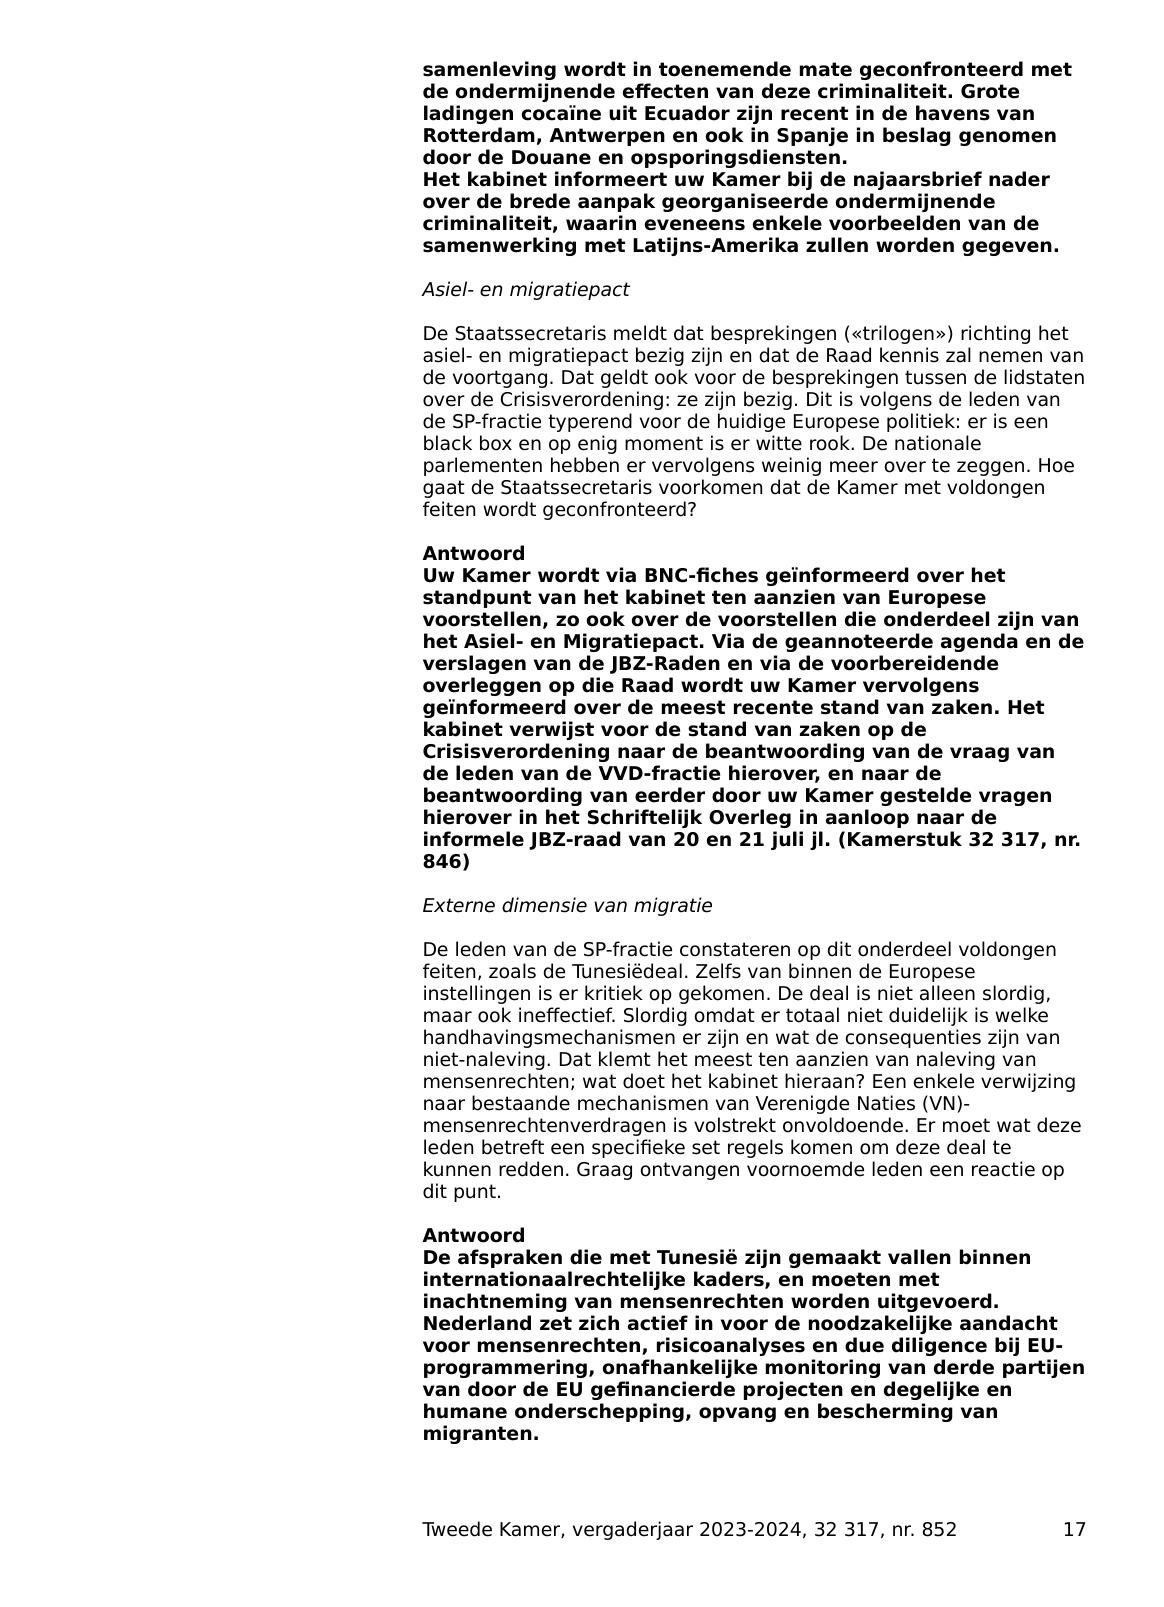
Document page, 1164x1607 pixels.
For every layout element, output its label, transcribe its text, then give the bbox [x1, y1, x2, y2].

subtitle Externe dimensie van migratie [422, 895, 1087, 917]
text Antwoord [422, 543, 1087, 565]
text De afspraken die met Tunesië zijn gemaakt vallen binnen internationaalrechtelijke kaders, en moeten met inachtneming van mensenrechten worden uitgevoerd. Nederland zet zich actief in voor de noodzakelijke aandacht voor mensenrechten, risicoanalyses en due diligence bij EU-programmering, onafhankelijke monitoring van derde partijen van door de EU gefinancierde projecten en degelijke en humane onderschepping, opvang en bescherming van migranten. [422, 1247, 1087, 1445]
text samenleving wordt in toenemende mate geconfronteerd met de ondermijnende effecten van deze criminaliteit. Grote ladingen cocaïne uit Ecuador zijn recent in de havens van Rotterdam, Antwerpen en ook in Spanje in beslag genomen door de Douane en opsporingsdiensten. [422, 59, 1087, 169]
text Uw Kamer wordt via BNC-fiches geïnformeerd over het standpunt van het kabinet ten aanzien van Europese voorstellen, zo ook over de voorstellen die onderdeel zijn van het Asiel- en Migratiepact. Via de geannoteerde agenda en de verslagen van de JBZ-Raden en via de voorbereidende overleggen op die Raad wordt uw Kamer vervolgens geïnformeerd over de meest recente stand van zaken. Het kabinet verwijst voor de stand van zaken op de Crisisverordening naar de beantwoording van de vraag van de leden van de VVD-fractie hierover, en naar de beantwoording van eerder door uw Kamer gestelde vragen hierover in het Schriftelijk Overleg in aanloop naar de informele JBZ-raad van 20 en 21 juli jl. (Kamerstuk 32 317, nr. 846) [422, 565, 1087, 873]
text De Staatssecretaris meldt dat besprekingen («trilogen») richting het asiel- en migratiepact bezig zijn en dat de Raad kennis zal nemen van de voortgang. Dat geldt ook voor de besprekingen tussen de lidstaten over de Crisisverordening: ze zijn bezig. Dit is volgens de leden van de SP-fractie typerend voor de huidige Europese politiek: er is een black box en op enig moment is er witte rook. De nationale parlementen hebben er vervolgens weinig meer over te zeggen. Hoe gaat de Staatssecretaris voorkomen dat de Kamer met voldongen feiten wordt geconfronteerd? [422, 323, 1087, 521]
text De leden van de SP-fractie constateren op dit onderdeel voldongen feiten, zoals de Tunesiëdeal. Zelfs van binnen de Europese instellingen is er kritiek op gekomen. De deal is niet alleen slordig, maar ook ineffectief. Slordig omdat er totaal niet duidelijk is welke handhavingsmechanismen er zijn en wat de consequenties zijn van niet-naleving. Dat klemt het meest ten aanzien van naleving van mensenrechten; wat doet het kabinet hieraan? Een enkele verwijzing naar bestaande mechanismen van Verenigde Naties (VN)-mensenrechtenverdragen is volstrekt onvoldoende. Er moet wat deze leden betreft een specifieke set regels komen om deze deal te kunnen redden. Graag ontvangen voornoemde leden een reactie op dit punt. [422, 939, 1087, 1203]
subtitle Asiel- en migratiepact [422, 279, 1087, 301]
text Het kabinet informeert uw Kamer bij de najaarsbrief nader over de brede aanpak georganiseerde ondermijnende criminaliteit, waarin eveneens enkele voorbeelden van de samenwerking met Latijns-Amerika zullen worden gegeven. [422, 169, 1087, 257]
text Antwoord [422, 1225, 1087, 1247]
